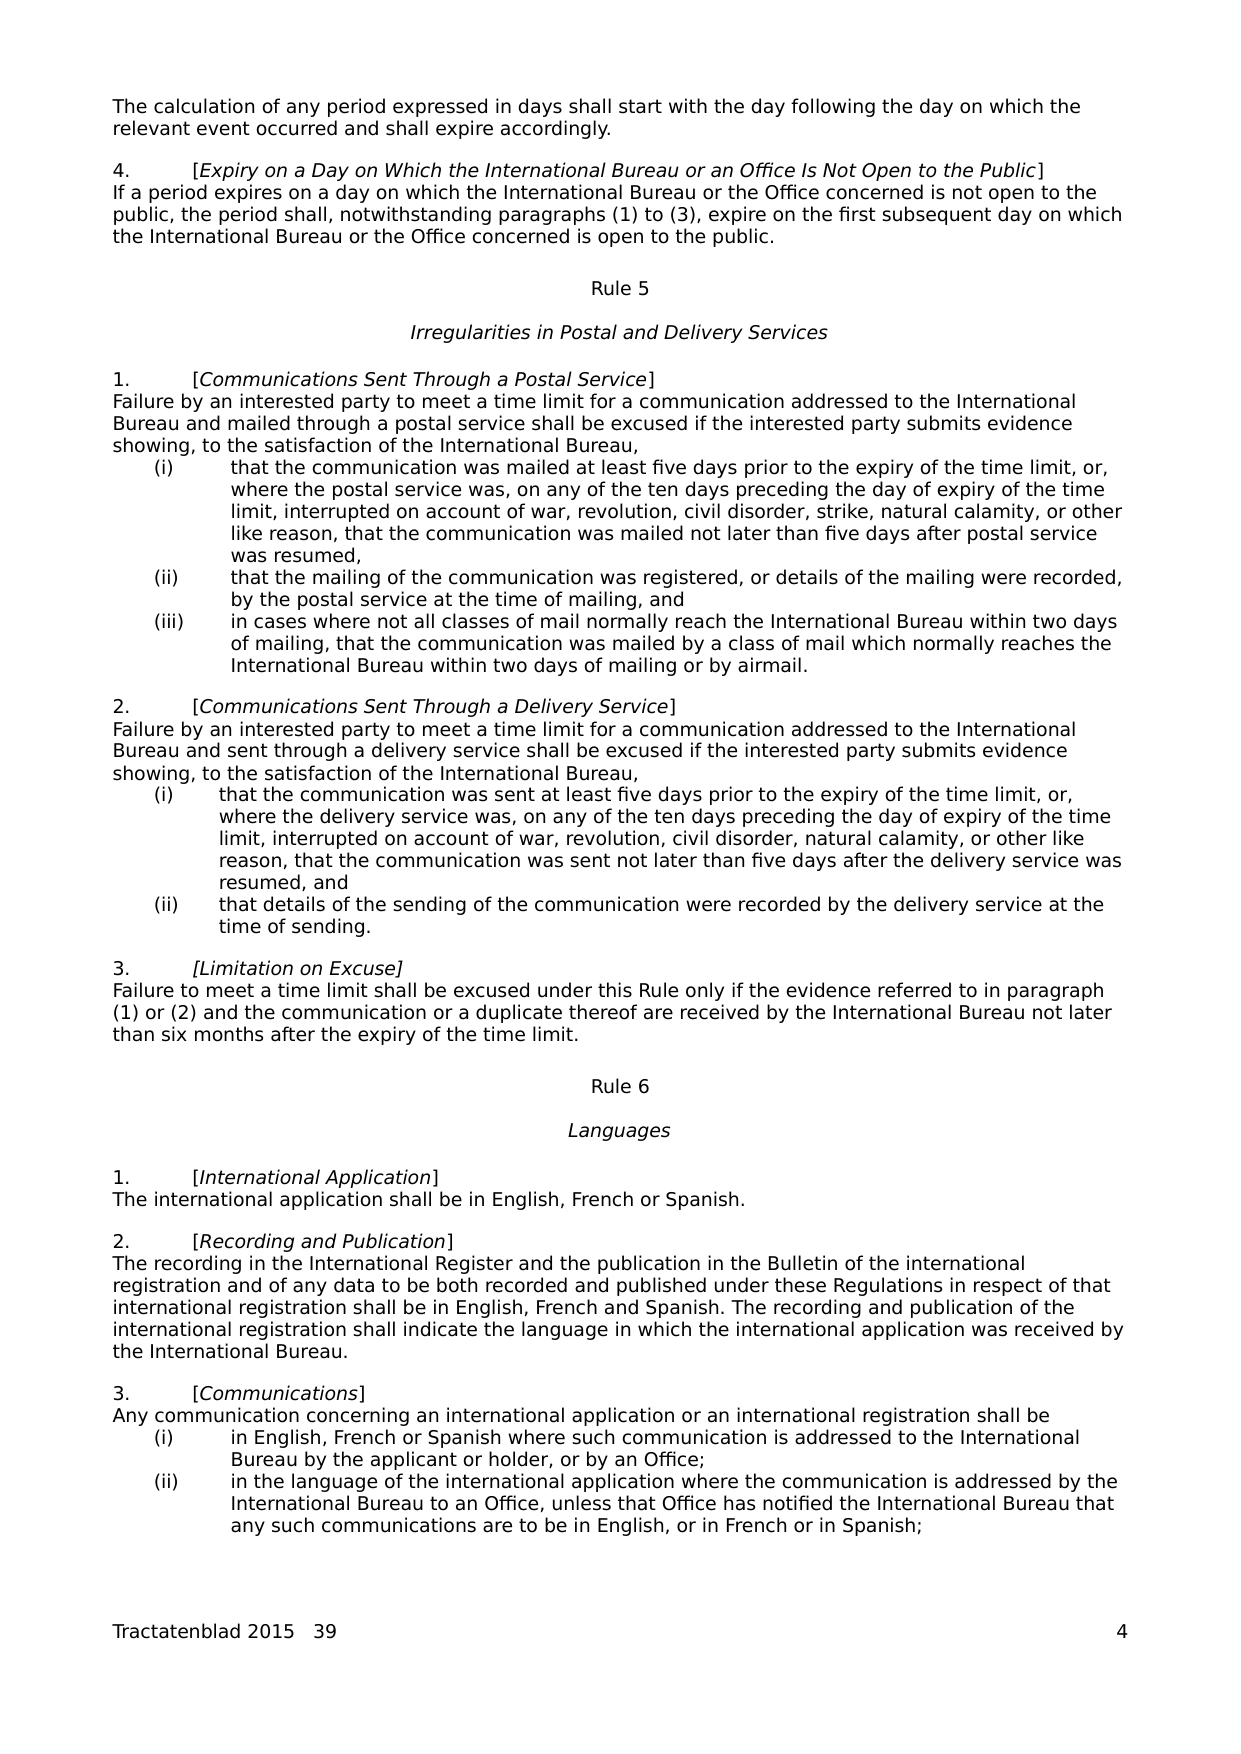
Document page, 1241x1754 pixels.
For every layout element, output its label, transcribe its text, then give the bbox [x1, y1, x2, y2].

text 2. [Recording and Publication] [112, 1231, 1128, 1253]
text 3. [Communications] [112, 1383, 1128, 1405]
text The recording in the International Register and the publication in the Bulletin of the international registration and of any data to be both recorded and published under these Regulations in respect of that international registration shall be in English, French and Spanish. The recording and publication of the international registration shall indicate the language in which the international application was received by the International Bureau. [112, 1253, 1128, 1363]
text 1. [International Application] [112, 1167, 1128, 1189]
subtitle Rule 5 Irregularities in Postal and Delivery Services [112, 278, 1128, 344]
text 4. [Expiry on a Day on Which the International Bureau or an Office Is Not Open to the Public] [112, 160, 1128, 182]
text The calculation of any period expressed in days shall start with the day following the day on which the relevant event occurred and shall expire accordingly. [112, 96, 1128, 140]
text Any communication concerning an international application or an international registration shall be [112, 1405, 1128, 1427]
text 1. [Communications Sent Through a Postal Service] [112, 369, 1128, 391]
text (ii) in the language of the international application where the communication is addressed by the International Bureau to an Office, unless that Office has notified the International Bureau that any such communications are to be in English, or in French or in Spanish; [153, 1471, 1128, 1537]
text (iii) in cases where not all classes of mail normally reach the International Bureau within two days of mailing, that the communication was mailed by a class of mail which normally reaches the International Bureau within two days of mailing or by airmail. [153, 611, 1128, 676]
text If a period expires on a day on which the International Bureau or the Office concerned is not open to the public, the period shall, notwithstanding paragraphs (1) to (3), expire on the first subsequent day on which the International Bureau or the Office concerned is open to the public. [112, 182, 1128, 248]
text Failure to meet a time limit shall be excused under this Rule only if the evidence referred to in paragraph (1) or (2) and the communication or a duplicate thereof are received by the International Bureau not later than six months after the expiry of the time limit. [112, 980, 1128, 1046]
text (i) that the communication was sent at least five days prior to the expiry of the time limit, or, where the delivery service was, on any of the ten days preceding the day of expiry of the time limit, interrupted on account of war, revolution, civil disorder, natural calamity, or other like reason, that the communication was sent not later than five days after the delivery service was resumed, and [153, 784, 1128, 894]
text (ii) that the mailing of the communication was registered, or details of the mailing were recorded, by the postal service at the time of mailing, and [153, 567, 1128, 611]
text The international application shall be in English, French or Spanish. [112, 1189, 1128, 1211]
text Failure by an interested party to meet a time limit for a communication addressed to the International Bureau and mailed through a postal service shall be excused if the interested party submits evidence showing, to the satisfaction of the International Bureau, [112, 391, 1128, 457]
text (i) in English, French or Spanish where such communication is addressed to the International Bureau by the applicant or holder, or by an Office; [153, 1427, 1128, 1471]
text 3. [Limitation on Excuse] [112, 958, 1128, 980]
text Failure by an interested party to meet a time limit for a communication addressed to the International Bureau and sent through a delivery service shall be excused if the interested party submits evidence showing, to the satisfaction of the International Bureau, [112, 718, 1128, 784]
text 2. [Communications Sent Through a Delivery Service] [112, 696, 1128, 718]
text (ii) that details of the sending of the communication were recorded by the delivery service at the time of sending. [153, 894, 1128, 938]
subtitle Rule 6 Languages [112, 1076, 1128, 1142]
text (i) that the communication was mailed at least five days prior to the expiry of the time limit, or, where the postal service was, on any of the ten days preceding the day of expiry of the time limit, interrupted on account of war, revolution, civil disorder, strike, natural calamity, or other like reason, that the communication was mailed not later than five days after postal service was resumed, [153, 457, 1128, 567]
